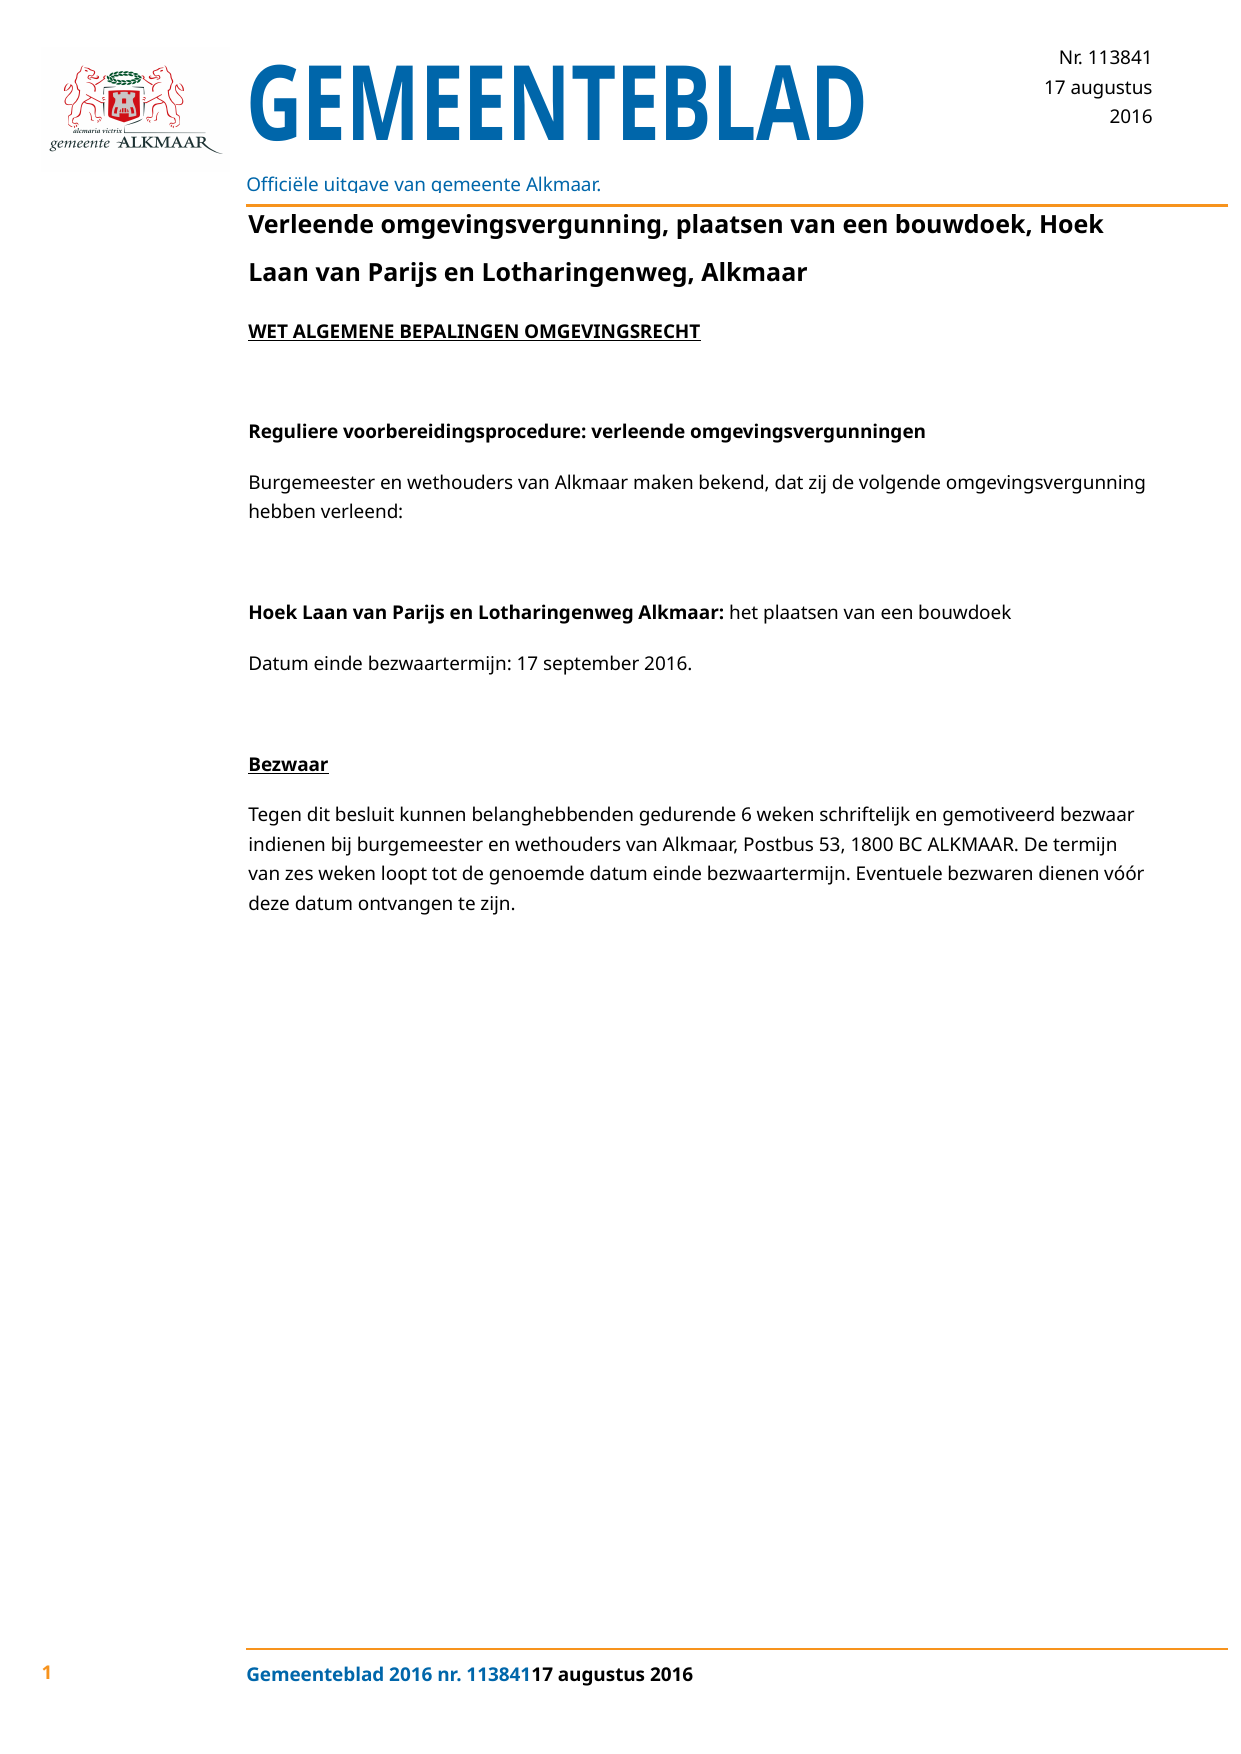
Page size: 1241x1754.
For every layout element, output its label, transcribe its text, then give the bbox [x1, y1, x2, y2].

text Hoek Laan van Parijs en Lotharingenweg Alkmaar: het plaatsen van een bouwdoek [248, 599, 1152, 625]
text Burgemeester en wethouders van Alkmaar maken bekend, dat zij de volgende omgevingsvergunning hebben verleend: [248, 469, 1152, 524]
picture [41, 47, 231, 172]
text Verleende omgevingsvergunning, plaatsen van een bouwdoek, Hoek Laan van Parijs en Lotharingenweg, Alkmaar [248, 207, 1152, 288]
text Datum einde bezwaartermijn: 17 september 2016. [248, 650, 1152, 676]
text Reguliere voorbereidingsprocedure: verleende omgevingsvergunningen [248, 419, 1152, 444]
text Bezwaar [248, 751, 1152, 777]
text Tegen dit besluit kunnen belanghebbenden gedurende 6 weken schriftelijk en gemotiveerd bezwaar indienen bij burgemeester en wethouders van Alkmaar, Postbus 53, 1800 BC ALKMAAR. De termijn van zes weken loopt tot de genoemde datum einde bezwaartermijn. Eventuele bezwaren dienen vóór deze datum ontvangen te zijn. [248, 801, 1152, 916]
text WET ALGEMENE BEPALINGEN OMGEVINGSRECHT [248, 318, 1152, 344]
